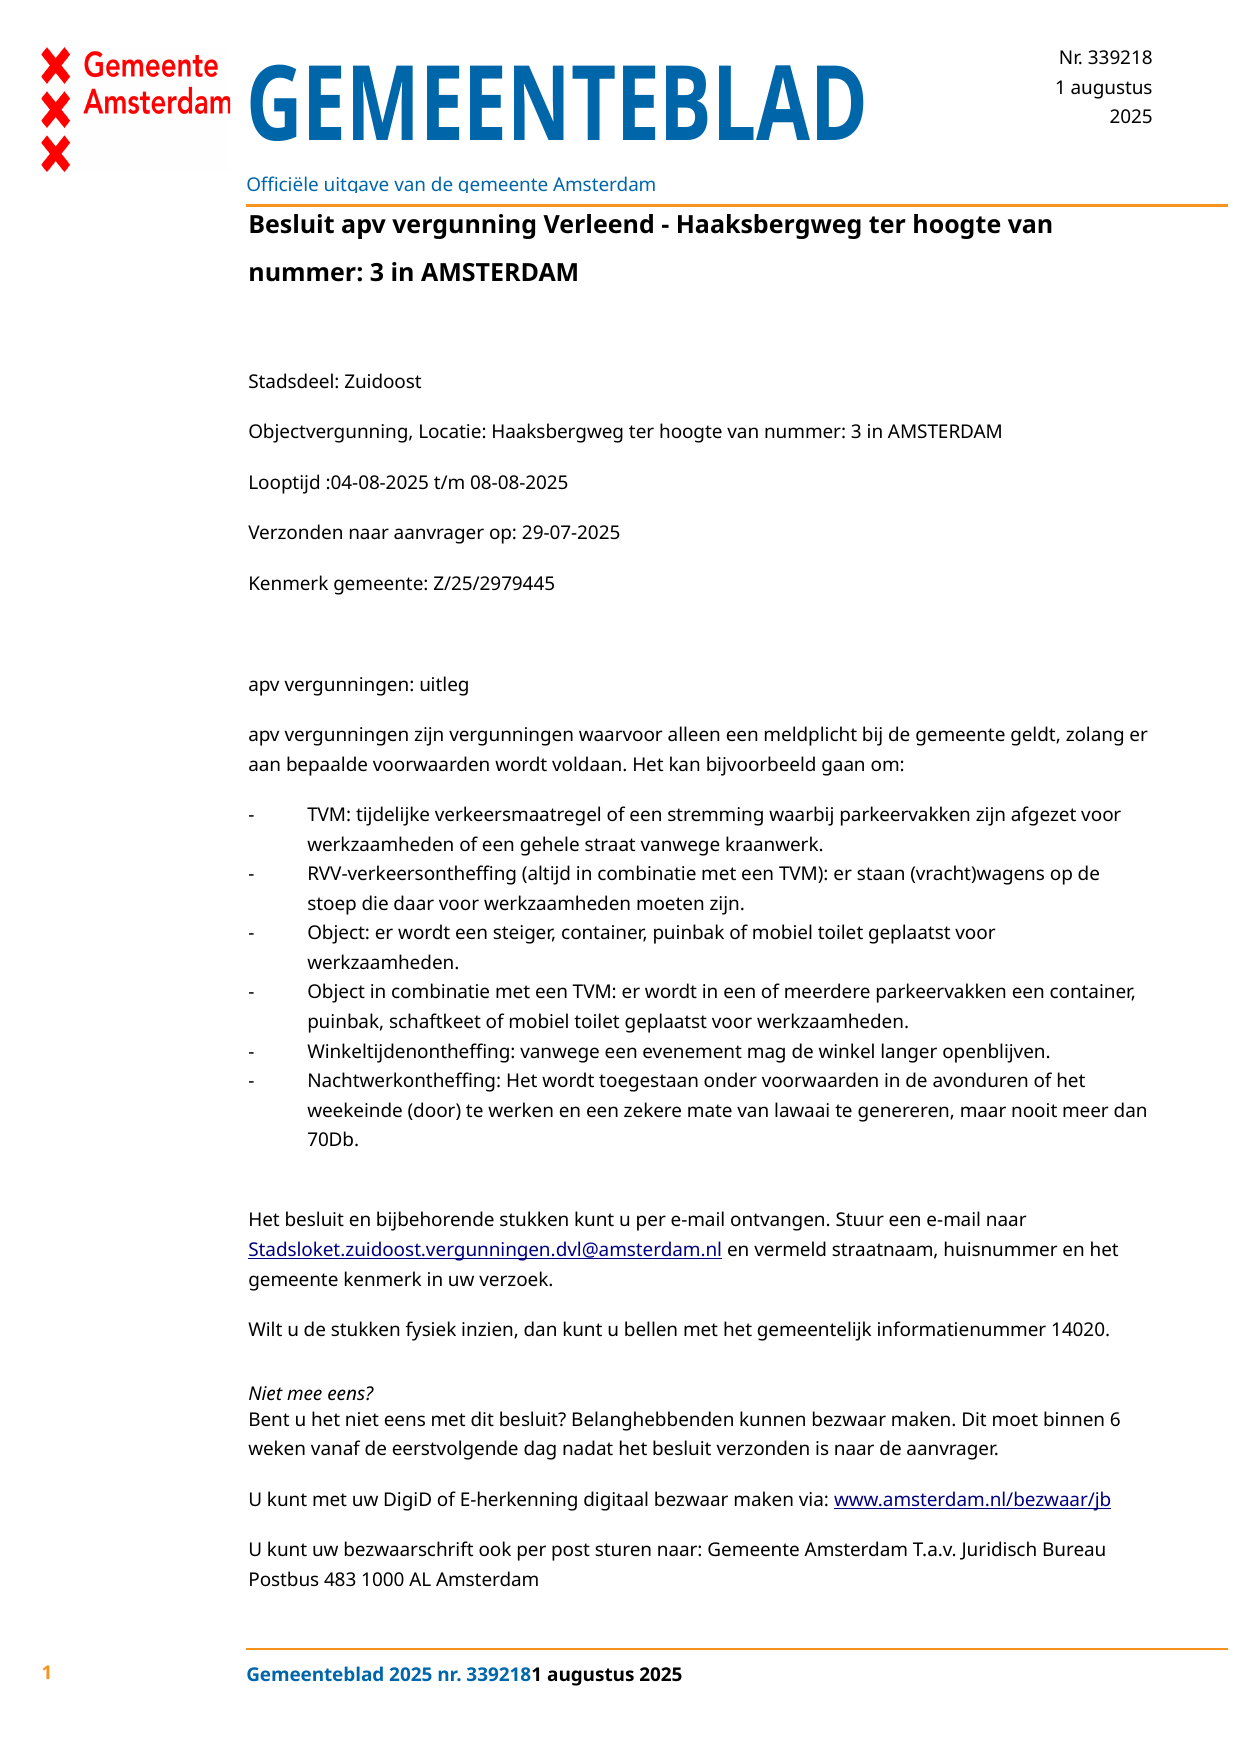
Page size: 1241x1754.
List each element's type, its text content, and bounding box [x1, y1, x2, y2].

text U kunt uw bezwaarschrift ook per post sturen naar: Gemeente Amsterdam T.a.v. Juridisch Bureau Postbus 483 1000 AL Amsterdam [248, 1536, 1152, 1592]
list Object: er wordt een steiger, container, puinbak of mobiel toilet geplaatst voor werkzaamheden. [248, 919, 1152, 975]
text Kenmerk gemeente: Z/25/2979445 [248, 570, 1152, 596]
text Looptijd :04-08-2025 t/m 08-08-2025 [248, 469, 1152, 495]
text Objectvergunning, Locatie: Haaksbergweg ter hoogte van nummer: 3 in AMSTERDAM [248, 419, 1152, 444]
text Niet mee eens? [248, 1380, 1152, 1406]
list TVM: tijdelijke verkeersmaatregel of een stremming waarbij parkeervakken zijn afgezet voor werkzaamheden of een gehele straat vanwege kraanwerk. [248, 801, 1152, 857]
text Het besluit en bijbehorende stukken kunt u per e-mail ontvangen. Stuur een e-mail naar Stadsloket.zuidoost.vergunningen.dvl@amsterdam.nl en vermeld straatnaam, huisnummer en het gemeente kenmerk in uw verzoek. [248, 1207, 1152, 1292]
text U kunt met uw DigiD of E-herkenning digitaal bezwaar maken via: www.amsterdam.nl/bezwaar/jb [248, 1486, 1152, 1512]
list Nachtwerkontheffing: Het wordt toegestaan onder voorwaarden in de avonduren of het weekeinde (door) te werken en een zekere mate van lawaai te genereren, maar nooit meer dan 70Db. [248, 1067, 1152, 1152]
list Winkeltijdenontheffing: vanwege een evenement mag de winkel langer openblijven. [248, 1038, 1152, 1064]
text Stadsdeel: Zuidoost [248, 368, 1152, 394]
picture [41, 47, 231, 172]
text Wilt u de stukken fysiek inzien, dan kunt u bellen met het gemeentelijk informatienummer 14020. [248, 1316, 1152, 1342]
list RVV-verkeersontheffing (altijd in combinatie met een TVM): er staan (vracht)wagens op de stoep die daar voor werkzaamheden moeten zijn. [248, 860, 1152, 916]
text Bent u het niet eens met dit besluit? Belanghebbenden kunnen bezwaar maken. Dit moet binnen 6 weken vanaf de eerstvolgende dag nadat het besluit verzonden is naar de aanvrager. [248, 1406, 1152, 1461]
list Object in combinatie met een TVM: er wordt in een of meerdere parkeervakken een container, puinbak, schaftkeet of mobiel toilet geplaatst voor werkzaamheden. [248, 979, 1152, 1034]
text apv vergunningen: uitleg [248, 671, 1152, 697]
text apv vergunningen zijn vergunningen waarvoor alleen een meldplicht bij de gemeente geldt, zolang er aan bepaalde voorwaarden wordt voldaan. Het kan bijvoorbeeld gaan om: [248, 721, 1152, 777]
text Besluit apv vergunning Verleend - Haaksbergweg ter hoogte van nummer: 3 in AMSTERDAM [248, 207, 1152, 288]
text Verzonden naar aanvrager op: 29-07-2025 [248, 519, 1152, 545]
